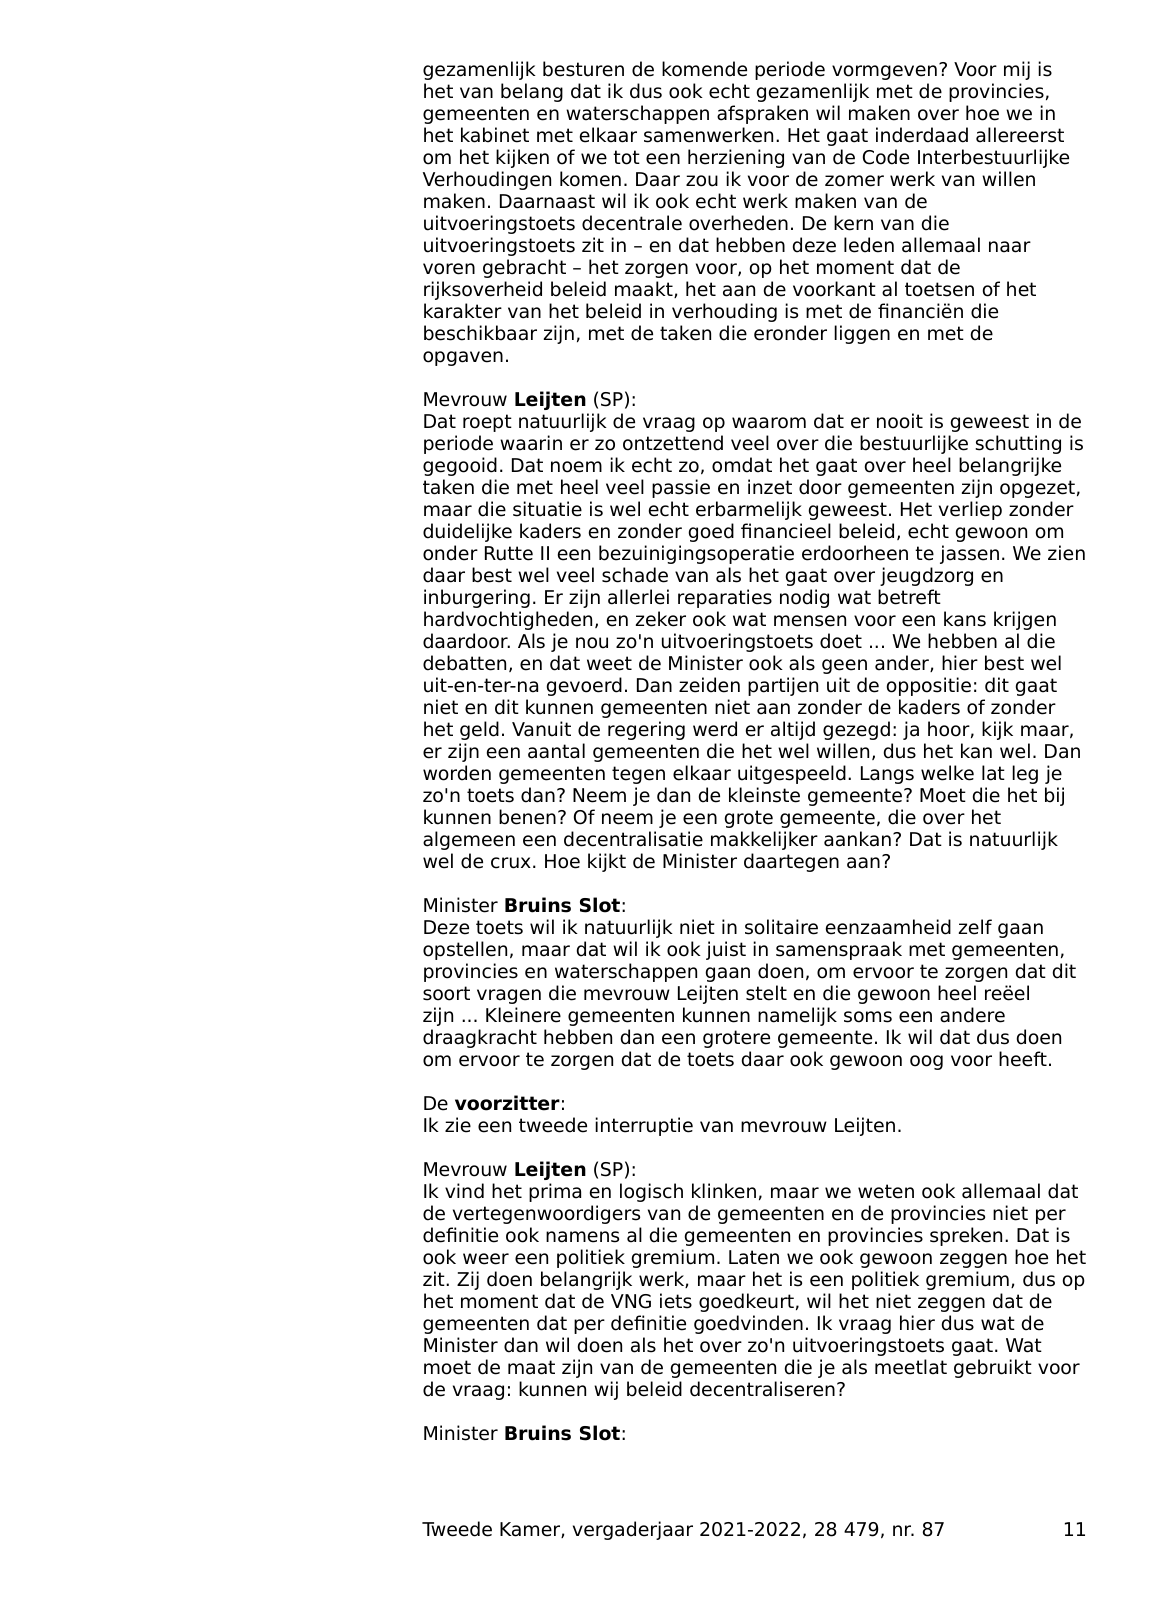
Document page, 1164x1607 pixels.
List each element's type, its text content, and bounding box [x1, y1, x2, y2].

text Mevrouw Leijten (SP): [422, 389, 1087, 411]
text Ik vind het prima en logisch klinken, maar we weten ook allemaal dat de vertegenwoordigers van de gemeenten en de provincies niet per definitie ook namens al die gemeenten en provincies spreken. Dat is ook weer een politiek gremium. Laten we ook gewoon zeggen hoe het zit. Zij doen belangrijk werk, maar het is een politiek gremium, dus op het moment dat de VNG iets goedkeurt, wil het niet zeggen dat de gemeenten dat per definitie goedvinden. Ik vraag hier dus wat de Minister dan wil doen als het over zo'n uitvoeringstoets gaat. Wat moet de maat zijn van de gemeenten die je als meetlat gebruikt voor de vraag: kunnen wij beleid decentraliseren? [422, 1181, 1087, 1401]
text Ik zie een tweede interruptie van mevrouw Leijten. [422, 1115, 1087, 1137]
text Dat roept natuurlijk de vraag op waarom dat er nooit is geweest in de periode waarin er zo ontzettend veel over die bestuurlijke schutting is gegooid. Dat noem ik echt zo, omdat het gaat over heel belangrijke taken die met heel veel passie en inzet door gemeenten zijn opgezet, maar die situatie is wel echt erbarmelijk geweest. Het verliep zonder duidelijke kaders en zonder goed financieel beleid, echt gewoon om onder Rutte II een bezuinigingsoperatie erdoorheen te jassen. We zien daar best wel veel schade van als het gaat over jeugdzorg en inburgering. Er zijn allerlei reparaties nodig wat betreft hardvochtigheden, en zeker ook wat mensen voor een kans krijgen daardoor. Als je nou zo'n uitvoeringstoets doet ... We hebben al die debatten, en dat weet de Minister ook als geen ander, hier best wel uit-en-ter-na gevoerd. Dan zeiden partijen uit de oppositie: dit gaat niet en dit kunnen gemeenten niet aan zonder de kaders of zonder het geld. Vanuit de regering werd er altijd gezegd: ja hoor, kijk maar, er zijn een aantal gemeenten die het wel willen, dus het kan wel. Dan worden gemeenten tegen elkaar uitgespeeld. Langs welke lat leg je zo'n toets dan? Neem je dan de kleinste gemeente? Moet die het bij kunnen benen? Of neem je een grote gemeente, die over het algemeen een decentralisatie makkelijker aankan? Dat is natuurlijk wel de crux. Hoe kijkt de Minister daartegen aan? [422, 411, 1087, 872]
text Minister Bruins Slot: [422, 895, 1087, 917]
text Deze toets wil ik natuurlijk niet in solitaire eenzaamheid zelf gaan opstellen, maar dat wil ik ook juist in samenspraak met gemeenten, provincies en waterschappen gaan doen, om ervoor te zorgen dat dit soort vragen die mevrouw Leijten stelt en die gewoon heel reëel zijn ... Kleinere gemeenten kunnen namelijk soms een andere draagkracht hebben dan een grotere gemeente. Ik wil dat dus doen om ervoor te zorgen dat de toets daar ook gewoon oog voor heeft. [422, 917, 1087, 1071]
text gezamenlijk besturen de komende periode vormgeven? Voor mij is het van belang dat ik dus ook echt gezamenlijk met de provincies, gemeenten en waterschappen afspraken wil maken over hoe we in het kabinet met elkaar samenwerken. Het gaat inderdaad allereerst om het kijken of we tot een herziening van de Code Interbestuurlijke Verhoudingen komen. Daar zou ik voor de zomer werk van willen maken. Daarnaast wil ik ook echt werk maken van de uitvoeringstoets decentrale overheden. De kern van die uitvoeringstoets zit in – en dat hebben deze leden allemaal naar voren gebracht – het zorgen voor, op het moment dat de rijksoverheid beleid maakt, het aan de voorkant al toetsen of het karakter van het beleid in verhouding is met de financiën die beschikbaar zijn, met de taken die eronder liggen en met de opgaven. [422, 59, 1087, 367]
text Mevrouw Leijten (SP): [422, 1159, 1087, 1181]
text De voorzitter: [422, 1093, 1087, 1115]
text Minister Bruins Slot: [422, 1423, 1087, 1445]
